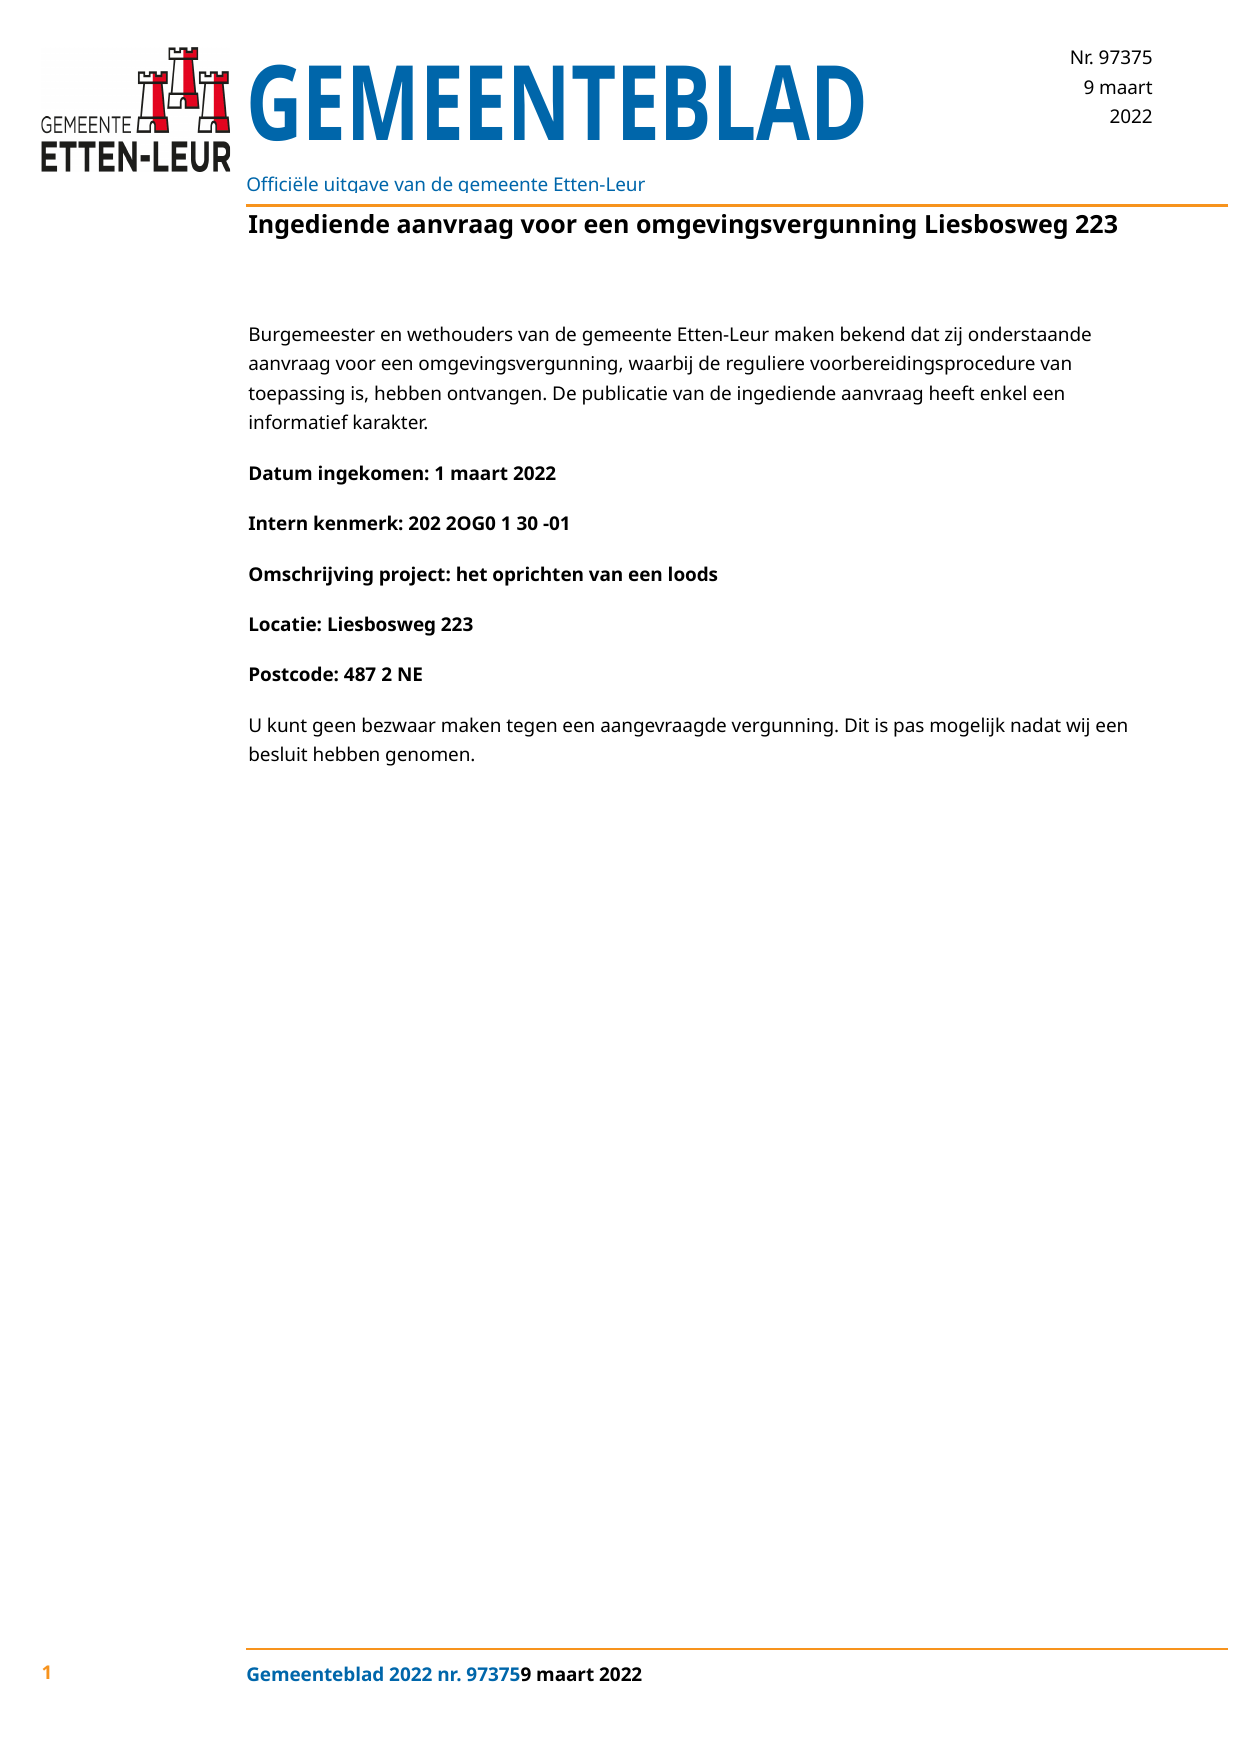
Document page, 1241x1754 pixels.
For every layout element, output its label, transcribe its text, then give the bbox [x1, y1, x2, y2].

text Burgemeester en wethouders van de gemeente Etten-Leur maken bekend dat zij onderstaande aanvraag voor een omgevingsvergunning, waarbij de reguliere voorbereidingsprocedure van toepassing is, hebben ontvangen. De publicatie van de ingediende aanvraag heeft enkel een informatief karakter. [248, 321, 1152, 435]
picture [41, 47, 231, 172]
text Postcode: 487 2 NE [248, 662, 1152, 687]
text Intern kenmerk: 202 2OG0 1 30 -01 [248, 510, 1152, 536]
text Datum ingekomen: 1 maart 2022 [248, 460, 1152, 486]
text Ingediende aanvraag voor een omgevingsvergunning Liesbosweg 223 [248, 207, 1152, 241]
text U kunt geen bezwaar maken tegen een aangevraagde vergunning. Dit is pas mogelijk nadat wij een besluit hebben genomen. [248, 712, 1152, 767]
text Omschrijving project: het oprichten van een loods [248, 561, 1152, 586]
text Locatie: Liesbosweg 223 [248, 611, 1152, 637]
